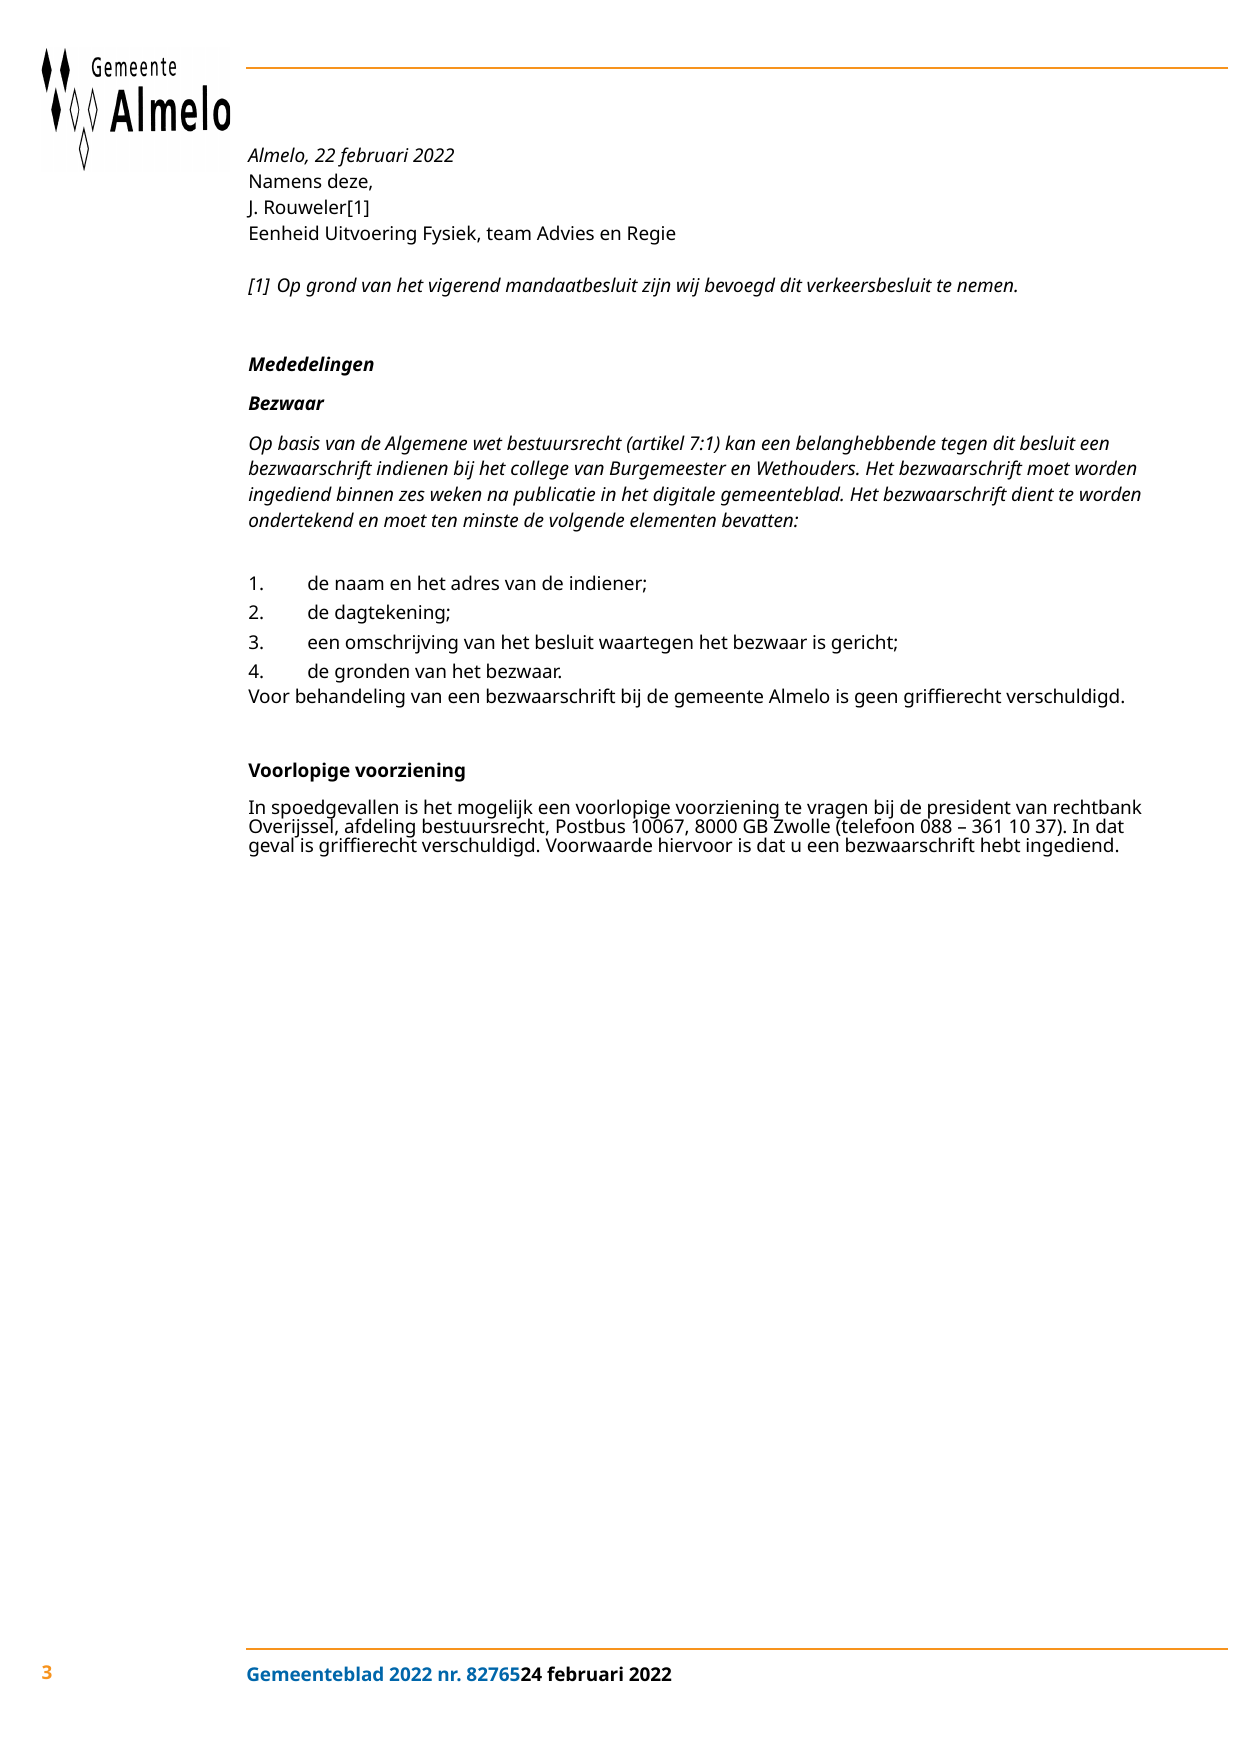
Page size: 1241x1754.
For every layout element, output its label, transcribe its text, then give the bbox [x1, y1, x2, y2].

text Mededelingen [248, 351, 1152, 377]
list de gronden van het bezwaar. [248, 658, 1152, 684]
text Eenheid Uitvoering Fysiek, team Advies en Regie [248, 220, 1152, 246]
text Op basis van de Algemene wet bestuursrecht (artikel 7:1) kan een belanghebbende tegen dit besluit een bezwaarschrift indienen bij het college van Burgemeester en Wethouders. Het bezwaarschrift moet worden ingediend binnen zes weken na publicatie in het digitale gemeenteblad. Het bezwaarschrift dient te worden ondertekend en moet ten minste de volgende elementen bevatten: [248, 430, 1152, 533]
text J. Rouweler[1] [248, 194, 1152, 220]
text Bezwaar [248, 391, 1152, 416]
list de dagtekening; [248, 599, 1152, 625]
picture [41, 47, 231, 172]
text [1] Op grond van het vigerend mandaatbesluit zijn wij bevoegd dit verkeersbesluit te nemen. [248, 273, 1152, 298]
text Namens deze, [248, 168, 1152, 194]
list de naam en het adres van de indiener; [248, 570, 1152, 595]
text Almelo, 22 februari 2022 [248, 143, 1152, 168]
text Voor behandeling van een bezwaarschrift bij de gemeente Almelo is geen griffierecht verschuldigd. [248, 688, 1152, 707]
text Voorlopige voorziening [248, 762, 1152, 781]
list een omschrijving van het besluit waartegen het bezwaar is gericht; [248, 629, 1152, 654]
text In spoedgevallen is het mogelijk een voorlopige voorziening te vragen bij de president van rechtbank Overijssel, afdeling bestuursrecht, Postbus 10067, 8000 GB Zwolle (telefoon 088 – 361 10 37). In dat geval is griffierecht verschuldigd. Voorwaarde hiervoor is dat u een bezwaarschrift hebt ingediend. [248, 799, 1152, 857]
